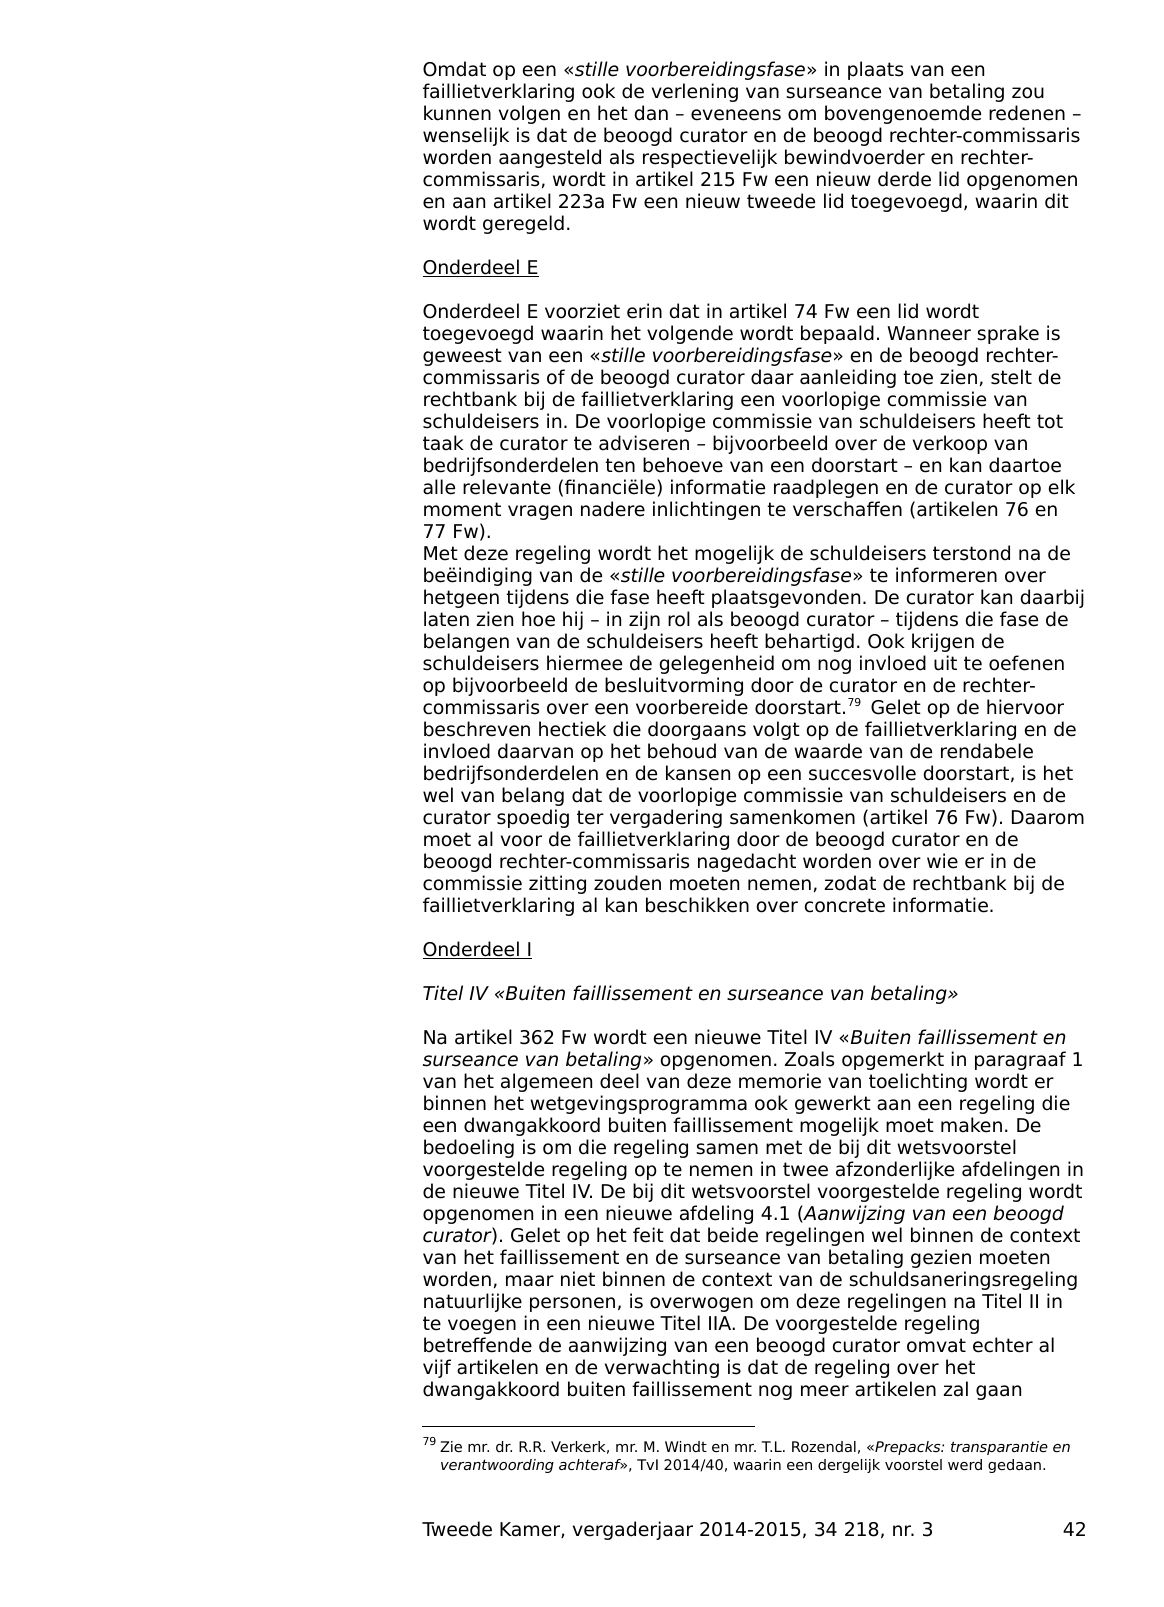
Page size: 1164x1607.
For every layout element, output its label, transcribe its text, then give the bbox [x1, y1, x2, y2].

subtitle Onderdeel I [422, 939, 1087, 961]
text Zie mr. dr. R.R. Verkerk, mr. M. Windt en mr. T.L. Rozendal, «Prepacks: transparantie en verantwoording achteraf», TvI 2014/40, waarin een dergelijk voorstel werd gedaan. [422, 1435, 1087, 1474]
text Na artikel 362 Fw wordt een nieuwe Titel IV «Buiten faillissement en surseance van betaling» opgenomen. Zoals opgemerkt in paragraaf 1 van het algemeen deel van deze memorie van toelichting wordt er binnen het wetgevingsprogramma ook gewerkt aan een regeling die een dwangakkoord buiten faillissement mogelijk moet maken. De bedoeling is om die regeling samen met de bij dit wetsvoorstel voorgestelde regeling op te nemen in twee afzonderlijke afdelingen in de nieuwe Titel IV. De bij dit wetsvoorstel voorgestelde regeling wordt opgenomen in een nieuwe afdeling 4.1 (Aanwijzing van een beoogd curator). Gelet op het feit dat beide regelingen wel binnen de context van het faillissement en de surseance van betaling gezien moeten worden, maar niet binnen de context van de schuldsaneringsregeling natuurlijke personen, is overwogen om deze regelingen na Titel II in te voegen in een nieuwe Titel IIA. De voorgestelde regeling betreffende de aanwijzing van een beoogd curator omvat echter al vijf artikelen en de verwachting is dat de regeling over het dwangakkoord buiten faillissement nog meer artikelen zal gaan [422, 1027, 1087, 1401]
text Met deze regeling wordt het mogelijk de schuldeisers terstond na de beëindiging van de «stille voorbereidingsfase» te informeren over hetgeen tijdens die fase heeft plaatsgevonden. De curator kan daarbij laten zien hoe hij – in zijn rol als beoogd curator – tijdens die fase de belangen van de schuldeisers heeft behartigd. Ook krijgen de schuldeisers hiermee de gelegenheid om nog invloed uit te oefenen op bijvoorbeeld de besluitvorming door de curator en de rechter-commissaris over een voorbereide doorstart. Gelet op de hiervoor beschreven hectiek die doorgaans volgt op de faillietverklaring en de invloed daarvan op het behoud van de waarde van de rendabele bedrijfsonderdelen en de kansen op een succesvolle doorstart, is het wel van belang dat de voorlopige commissie van schuldeisers en de curator spoedig ter vergadering samenkomen (artikel 76 Fw). Daarom moet al voor de faillietverklaring door de beoogd curator en de beoogd rechter-commissaris nagedacht worden over wie er in de commissie zitting zouden moeten nemen, zodat de rechtbank bij de faillietverklaring al kan beschikken over concrete informatie. [422, 543, 1087, 917]
text Omdat op een «stille voorbereidingsfase» in plaats van een faillietverklaring ook de verlening van surseance van betaling zou kunnen volgen en het dan – eveneens om bovengenoemde redenen – wenselijk is dat de beoogd curator en de beoogd rechter-commissaris worden aangesteld als respectievelijk bewindvoerder en rechter-commissaris, wordt in artikel 215 Fw een nieuw derde lid opgenomen en aan artikel 223a Fw een nieuw tweede lid toegevoegd, waarin dit wordt geregeld. [422, 59, 1087, 235]
text Onderdeel E voorziet erin dat in artikel 74 Fw een lid wordt toegevoegd waarin het volgende wordt bepaald. Wanneer sprake is geweest van een «stille voorbereidingsfase» en de beoogd rechter-commissaris of de beoogd curator daar aanleiding toe zien, stelt de rechtbank bij de faillietverklaring een voorlopige commissie van schuldeisers in. De voorlopige commissie van schuldeisers heeft tot taak de curator te adviseren – bijvoorbeeld over de verkoop van bedrijfsonderdelen ten behoeve van een doorstart – en kan daartoe alle relevante (financiële) informatie raadplegen en de curator op elk moment vragen nadere inlichtingen te verschaffen (artikelen 76 en 77 Fw). [422, 301, 1087, 543]
subtitle Titel IV «Buiten faillissement en surseance van betaling» [422, 983, 1087, 1005]
subtitle Onderdeel E [422, 257, 1087, 279]
